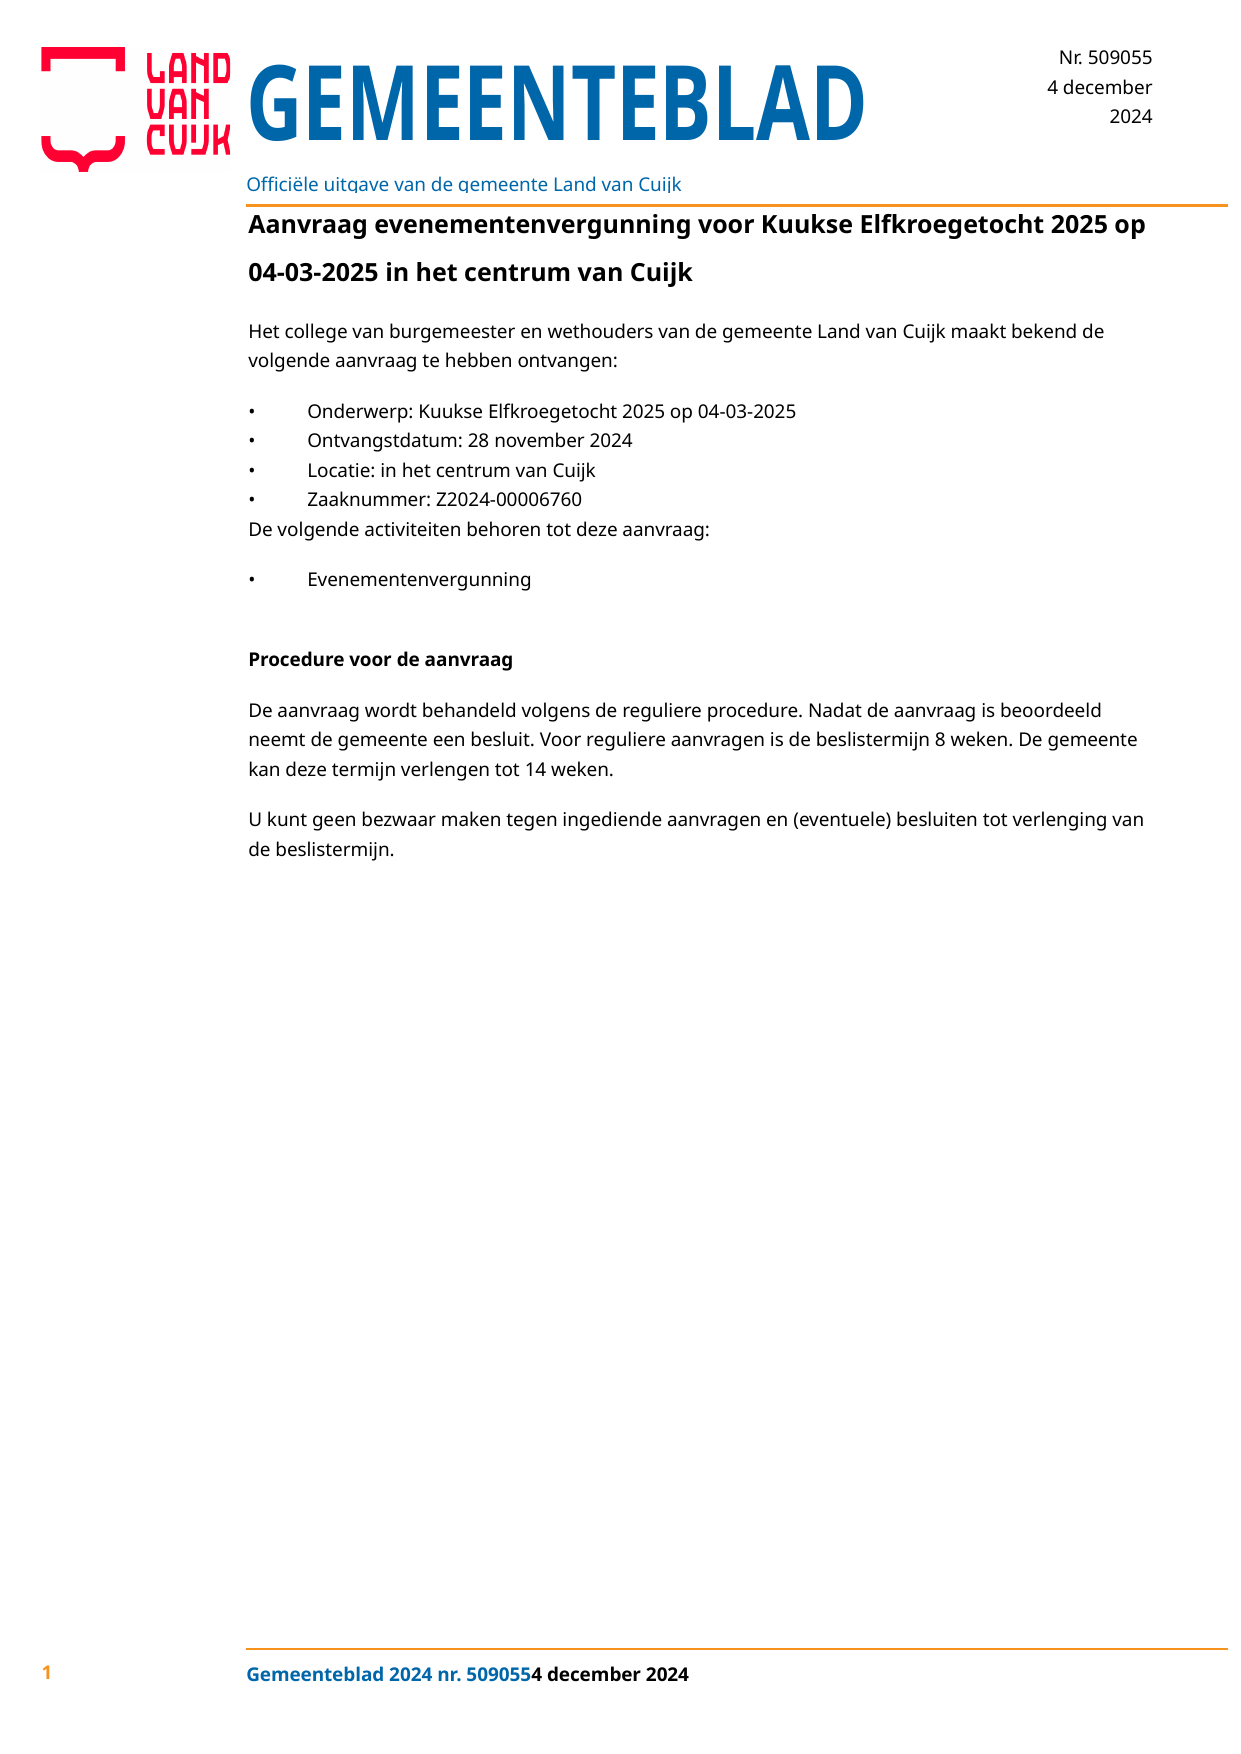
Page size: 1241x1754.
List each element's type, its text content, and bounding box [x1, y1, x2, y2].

text Aanvraag evenementenvergunning voor Kuukse Elfkroegetocht 2025 op 04-03-2025 in het centrum van Cuijk [248, 207, 1152, 288]
text Het college van burgemeester en wethouders van de gemeente Land van Cuijk maakt bekend de volgende aanvraag te hebben ontvangen: [248, 318, 1152, 373]
text De aanvraag wordt behandeld volgens de reguliere procedure. Nadat de aanvraag is beoordeeld neemt de gemeente een besluit. Voor reguliere aanvragen is de beslistermijn 8 weken. De gemeente kan deze termijn verlengen tot 14 weken. [248, 697, 1152, 782]
text U kunt geen bezwaar maken tegen ingediende aanvragen en (eventuele) besluiten tot verlenging van de beslistermijn. [248, 807, 1152, 862]
list Evenementenvergunning [248, 567, 1152, 592]
text De volgende activiteiten behoren tot deze aanvraag: [248, 516, 1152, 542]
list Onderwerp: Kuukse Elfkroegetocht 2025 op 04-03-2025 [248, 398, 1152, 424]
list Locatie: in het centrum van Cuijk [248, 457, 1152, 483]
list Zaaknummer: Z2024-00006760 [248, 487, 1152, 512]
text Procedure voor de aanvraag [248, 647, 1152, 672]
picture [41, 47, 231, 172]
list Ontvangstdatum: 28 november 2024 [248, 427, 1152, 453]
